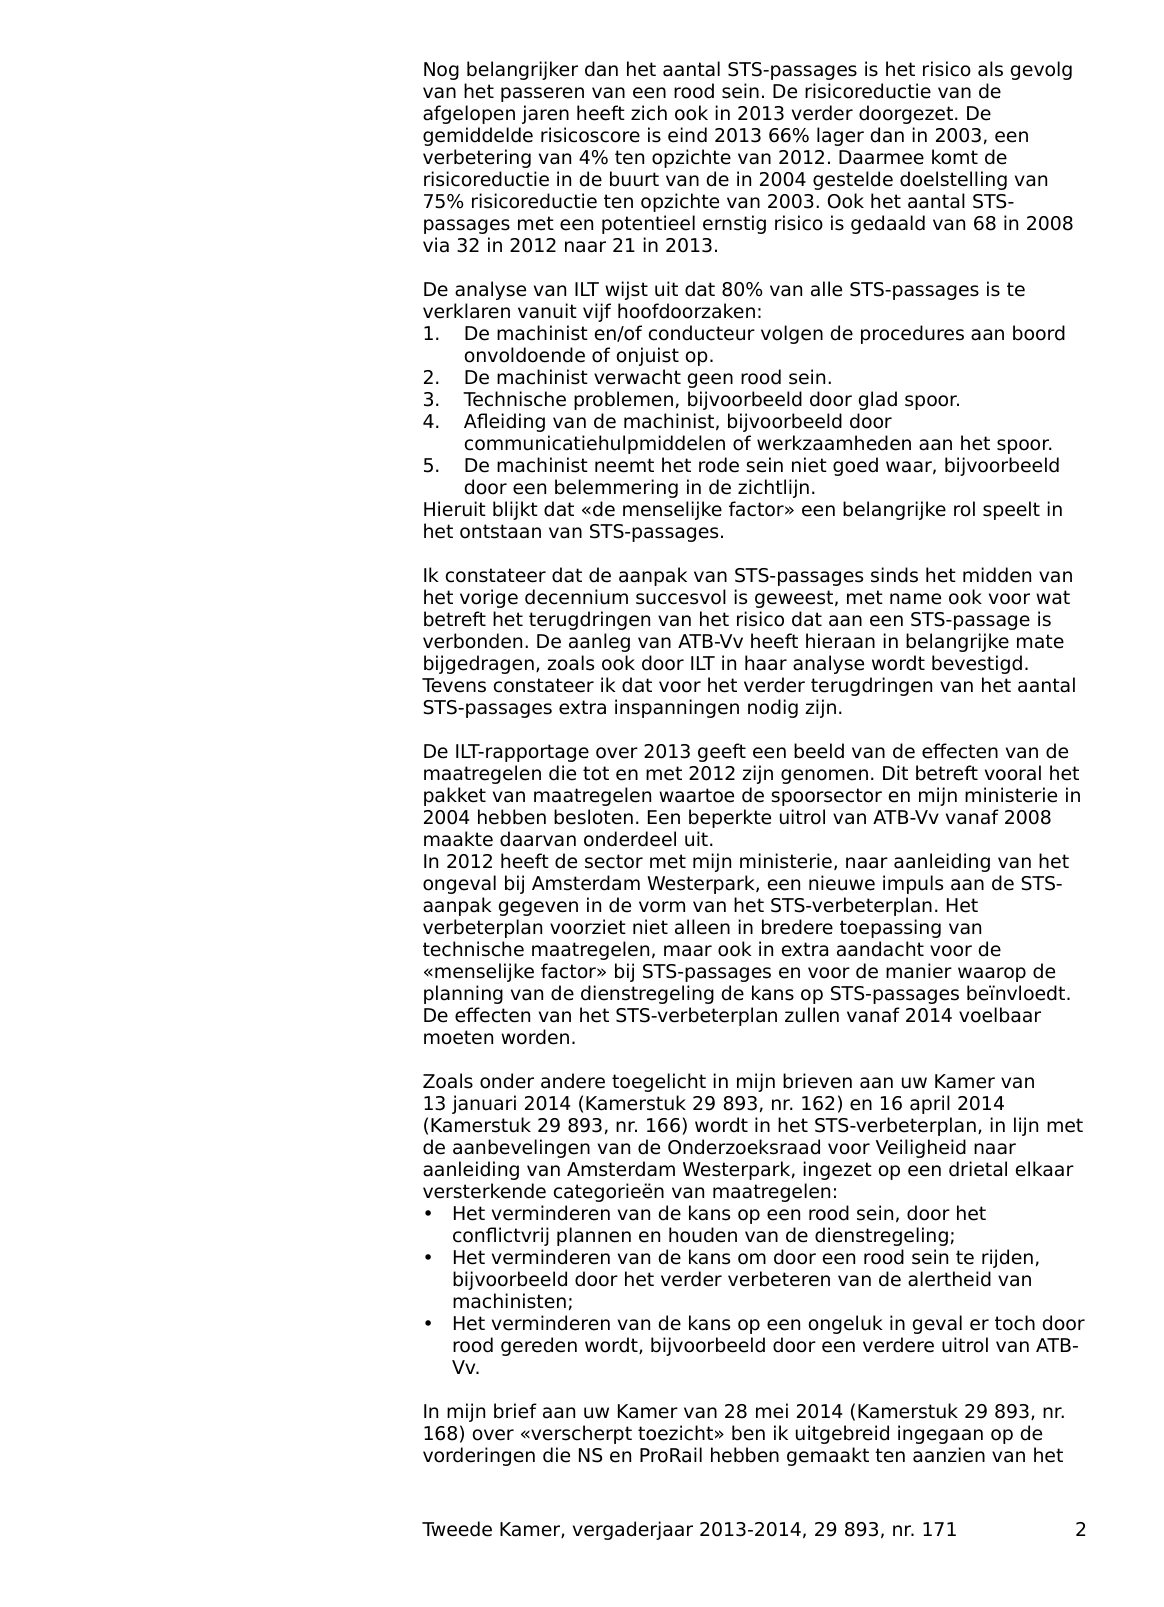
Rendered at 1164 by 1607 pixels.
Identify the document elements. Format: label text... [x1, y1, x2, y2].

text 1. De machinist en/of conducteur volgen de procedures aan boord onvoldoende of onjuist op. [422, 323, 1087, 367]
text Nog belangrijker dan het aantal STS-passages is het risico als gevolg van het passeren van een rood sein. De risicoreductie van de afgelopen jaren heeft zich ook in 2013 verder doorgezet. De gemiddelde risicoscore is eind 2013 66% lager dan in 2003, een verbetering van 4% ten opzichte van 2012. Daarmee komt de risicoreductie in de buurt van de in 2004 gestelde doelstelling van 75% risicoreductie ten opzichte van 2003. Ook het aantal STS-passages met een potentieel ernstig risico is gedaald van 68 in 2008 via 32 in 2012 naar 21 in 2013. [422, 59, 1087, 257]
text Zoals onder andere toegelicht in mijn brieven aan uw Kamer van 13 januari 2014 (Kamerstuk 29 893, nr. 162) en 16 april 2014 (Kamerstuk 29 893, nr. 166) wordt in het STS-verbeterplan, in lijn met de aanbevelingen van de Onderzoeksraad voor Veiligheid naar aanleiding van Amsterdam Westerpark, ingezet op een drietal elkaar versterkende categorieën van maatregelen: [422, 1071, 1087, 1203]
text De analyse van ILT wijst uit dat 80% van alle STS-passages is te verklaren vanuit vijf hoofdoorzaken: [422, 279, 1087, 323]
text • Het verminderen van de kans om door een rood sein te rijden, bijvoorbeeld door het verder verbeteren van de alertheid van machinisten; [422, 1247, 1087, 1313]
text Ik constateer dat de aanpak van STS-passages sinds het midden van het vorige decennium succesvol is geweest, met name ook voor wat betreft het terugdringen van het risico dat aan een STS-passage is verbonden. De aanleg van ATB-Vv heeft hieraan in belangrijke mate bijgedragen, zoals ook door ILT in haar analyse wordt bevestigd. Tevens constateer ik dat voor het verder terugdringen van het aantal STS-passages extra inspanningen nodig zijn. [422, 565, 1087, 719]
text • Het verminderen van de kans op een rood sein, door het conflictvrij plannen en houden van de dienstregeling; [422, 1203, 1087, 1247]
text In 2012 heeft de sector met mijn ministerie, naar aanleiding van het ongeval bij Amsterdam Westerpark, een nieuwe impuls aan de STS-aanpak gegeven in de vorm van het STS-verbeterplan. Het verbeterplan voorziet niet alleen in bredere toepassing van technische maatregelen, maar ook in extra aandacht voor de «menselijke factor» bij STS-passages en voor de manier waarop de planning van de dienstregeling de kans op STS-passages beïnvloedt. De effecten van het STS-verbeterplan zullen vanaf 2014 voelbaar moeten worden. [422, 851, 1087, 1049]
text 2. De machinist verwacht geen rood sein. [422, 367, 1087, 389]
text • Het verminderen van de kans op een ongeluk in geval er toch door rood gereden wordt, bijvoorbeeld door een verdere uitrol van ATB-Vv. [422, 1313, 1087, 1379]
text 3. Technische problemen, bijvoorbeeld door glad spoor. [422, 389, 1087, 411]
text De ILT-rapportage over 2013 geeft een beeld van de effecten van de maatregelen die tot en met 2012 zijn genomen. Dit betreft vooral het pakket van maatregelen waartoe de spoorsector en mijn ministerie in 2004 hebben besloten. Een beperkte uitrol van ATB-Vv vanaf 2008 maakte daarvan onderdeel uit. [422, 741, 1087, 851]
text 5. De machinist neemt het rode sein niet goed waar, bijvoorbeeld door een belemmering in de zichtlijn. [422, 455, 1087, 499]
text Hieruit blijkt dat «de menselijke factor» een belangrijke rol speelt in het ontstaan van STS-passages. [422, 499, 1087, 543]
text 4. Afleiding van de machinist, bijvoorbeeld door communicatiehulpmiddelen of werkzaamheden aan het spoor. [422, 411, 1087, 455]
text In mijn brief aan uw Kamer van 28 mei 2014 (Kamerstuk 29 893, nr. 168) over «verscherpt toezicht» ben ik uitgebreid ingegaan op de vorderingen die NS en ProRail hebben gemaakt ten aanzien van het [422, 1401, 1087, 1467]
